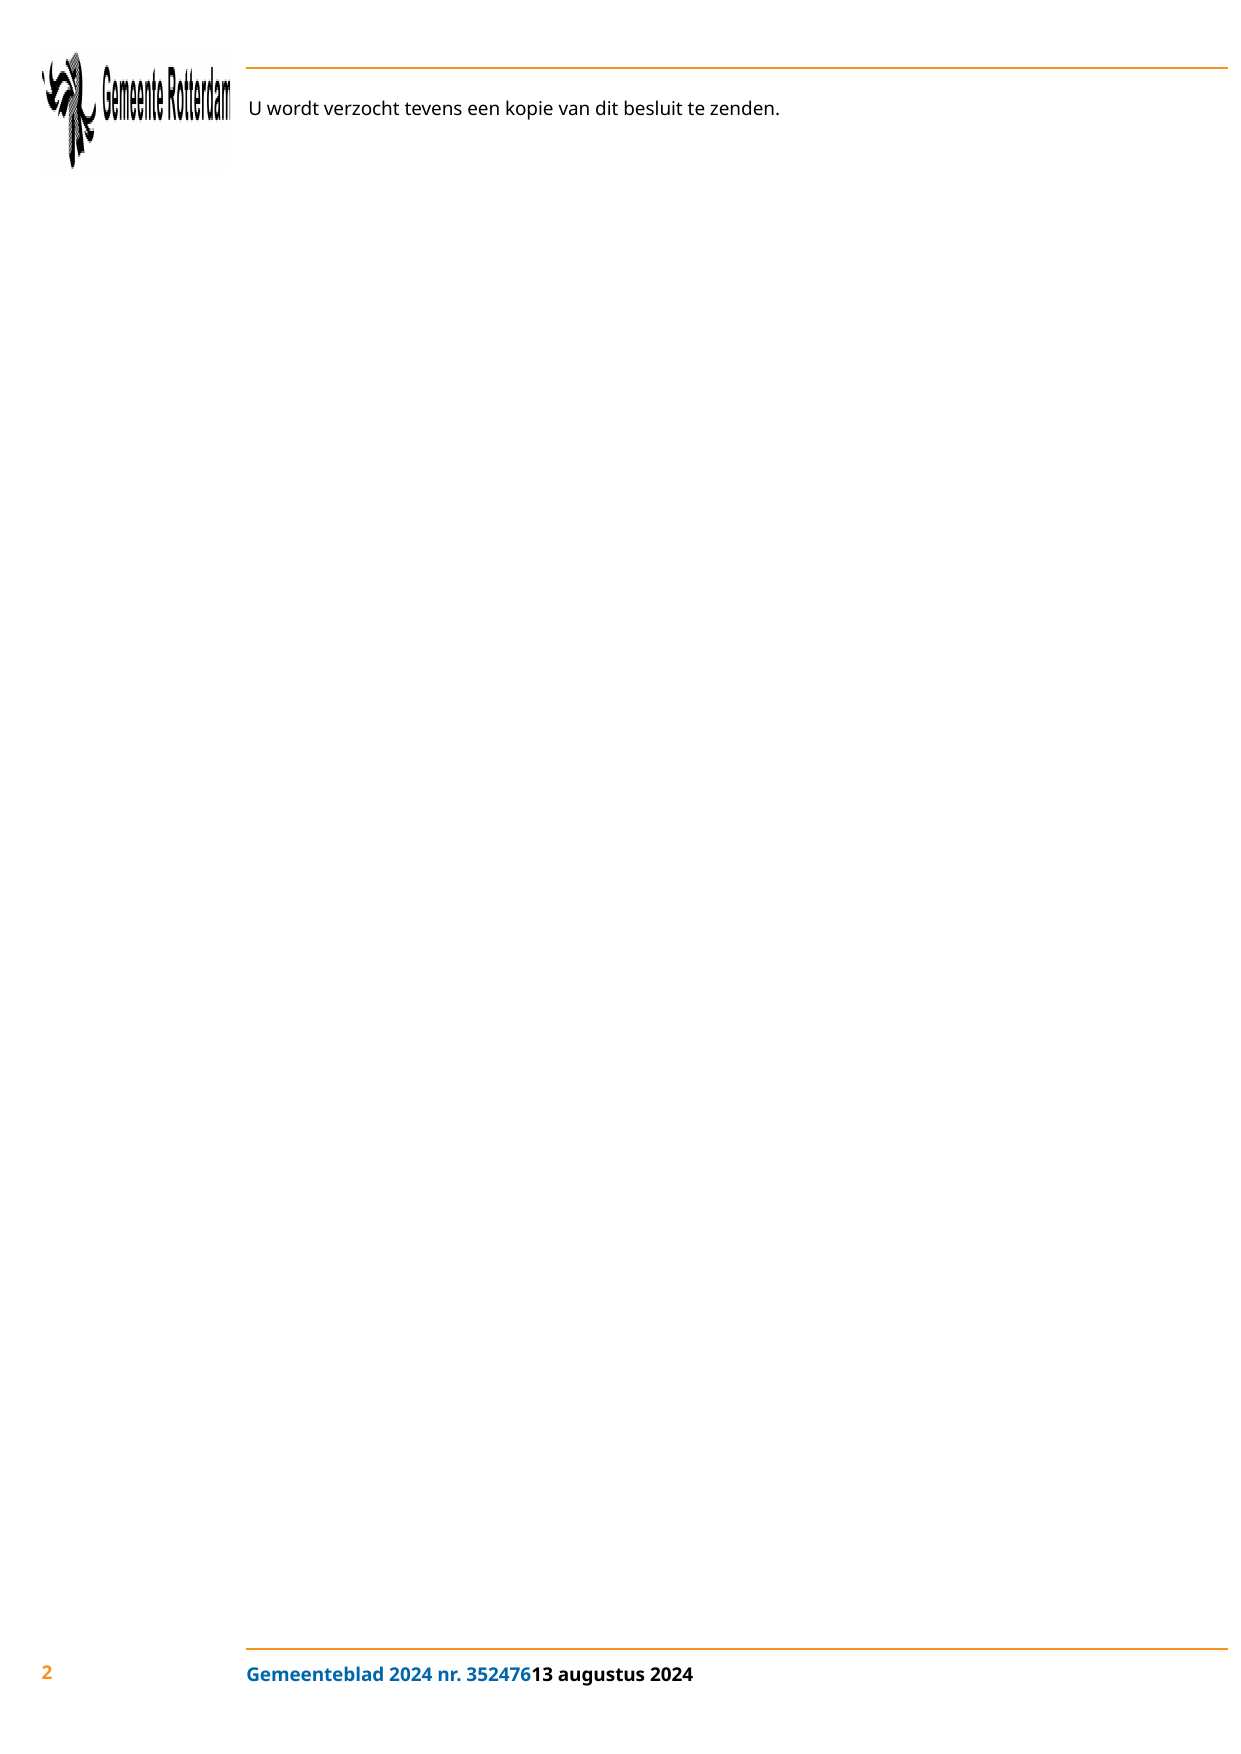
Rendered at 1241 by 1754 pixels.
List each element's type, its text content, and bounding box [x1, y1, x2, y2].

text U wordt verzocht tevens een kopie van dit besluit te zenden. [248, 95, 1152, 121]
picture [41, 47, 231, 172]
